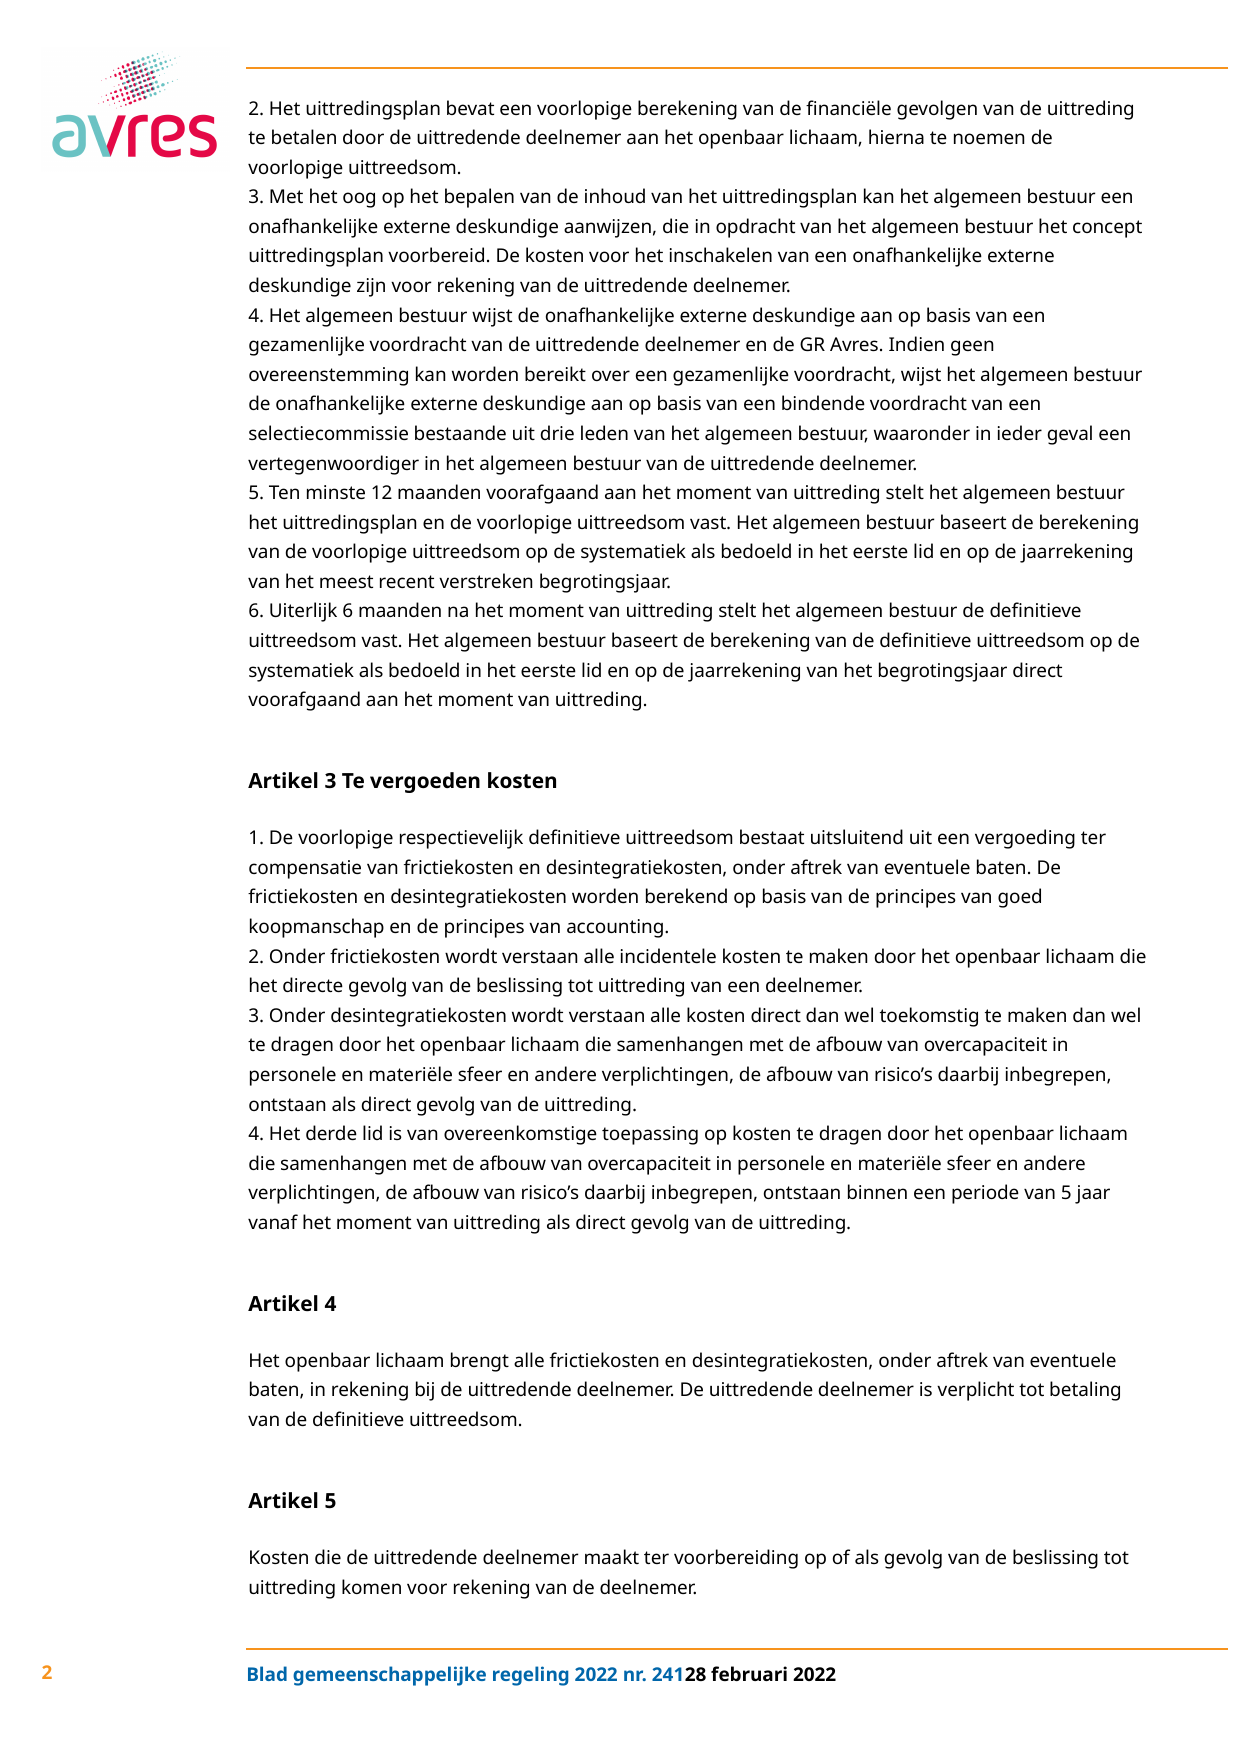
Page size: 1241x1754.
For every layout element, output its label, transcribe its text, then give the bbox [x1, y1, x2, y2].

text 1. De voorlopige respectievelijk definitieve uittreedsom bestaat uitsluitend uit een vergoeding ter compensatie van frictiekosten en desintegratiekosten, onder aftrek van eventuele baten. De frictiekosten en desintegratiekosten worden berekend op basis van de principes van goed koopmanschap en de principes van accounting. [248, 824, 1152, 939]
text Kosten die de uittredende deelnemer maakt ter voorbereiding op of als gevolg van de beslissing tot uittreding komen voor rekening van de deelnemer. [248, 1544, 1152, 1599]
text 4. Het derde lid is van overeenkomstige toepassing op kosten te dragen door het openbaar lichaam die samenhangen met de afbouw van overcapaciteit in personele en materiële sfeer en andere verplichtingen, de afbouw van risico’s daarbij inbegrepen, ontstaan binnen een periode van 5 jaar vanaf het moment van uittreding als direct gevolg van de uittreding. [248, 1120, 1152, 1235]
text 3. Met het oog op het bepalen van de inhoud van het uittredingsplan kan het algemeen bestuur een onafhankelijke externe deskundige aanwijzen, die in opdracht van het algemeen bestuur het concept uittredingsplan voorbereid. De kosten voor het inschakelen van een onafhankelijke externe deskundige zijn voor rekening van de uittredende deelnemer. [248, 183, 1152, 298]
text 5. Ten minste 12 maanden voorafgaand aan het moment van uittreding stelt het algemeen bestuur het uittredingsplan en de voorlopige uittreedsom vast. Het algemeen bestuur baseert de berekening van de voorlopige uittreedsom op de systematiek als bedoeld in het eerste lid en op de jaarrekening van het meest recent verstreken begrotingsjaar. [248, 479, 1152, 594]
text Artikel 4 [248, 1289, 1152, 1317]
text 2. Het uittredingsplan bevat een voorlopige berekening van de financiële gevolgen van de uittreding te betalen door de uittredende deelnemer aan het openbaar lichaam, hierna te noemen de voorlopige uittreedsom. [248, 95, 1152, 180]
text 3. Onder desintegratiekosten wordt verstaan alle kosten direct dan wel toekomstig te maken dan wel te dragen door het openbaar lichaam die samenhangen met de afbouw van overcapaciteit in personele en materiële sfeer en andere verplichtingen, de afbouw van risico’s daarbij inbegrepen, ontstaan als direct gevolg van de uittreding. [248, 1002, 1152, 1116]
text 6. Uiterlijk 6 maanden na het moment van uittreding stelt het algemeen bestuur de definitieve uittreedsom vast. Het algemeen bestuur baseert de berekening van de definitieve uittreedsom op de systematiek als bedoeld in het eerste lid en op de jaarrekening van het begrotingsjaar direct voorafgaand aan het moment van uittreding. [248, 598, 1152, 712]
text 2. Onder frictiekosten wordt verstaan alle incidentele kosten te maken door het openbaar lichaam die het directe gevolg van de beslissing tot uittreding van een deelnemer. [248, 943, 1152, 998]
text Artikel 5 [248, 1486, 1152, 1515]
picture [41, 47, 231, 172]
text Het openbaar lichaam brengt alle frictiekosten en desintegratiekosten, onder aftrek van eventuele baten, in rekening bij de uittredende deelnemer. De uittredende deelnemer is verplicht tot betaling van de definitieve uittreedsom. [248, 1347, 1152, 1432]
text 4. Het algemeen bestuur wijst de onafhankelijke externe deskundige aan op basis van een gezamenlijke voordracht van de uittredende deelnemer en de GR Avres. Indien geen overeenstemming kan worden bereikt over een gezamenlijke voordracht, wijst het algemeen bestuur de onafhankelijke externe deskundige aan op basis van een bindende voordracht van een selectiecommissie bestaande uit drie leden van het algemeen bestuur, waaronder in ieder geval een vertegenwoordiger in het algemeen bestuur van de uittredende deelnemer. [248, 302, 1152, 476]
text Artikel 3 Te vergoeden kosten [248, 766, 1152, 795]
